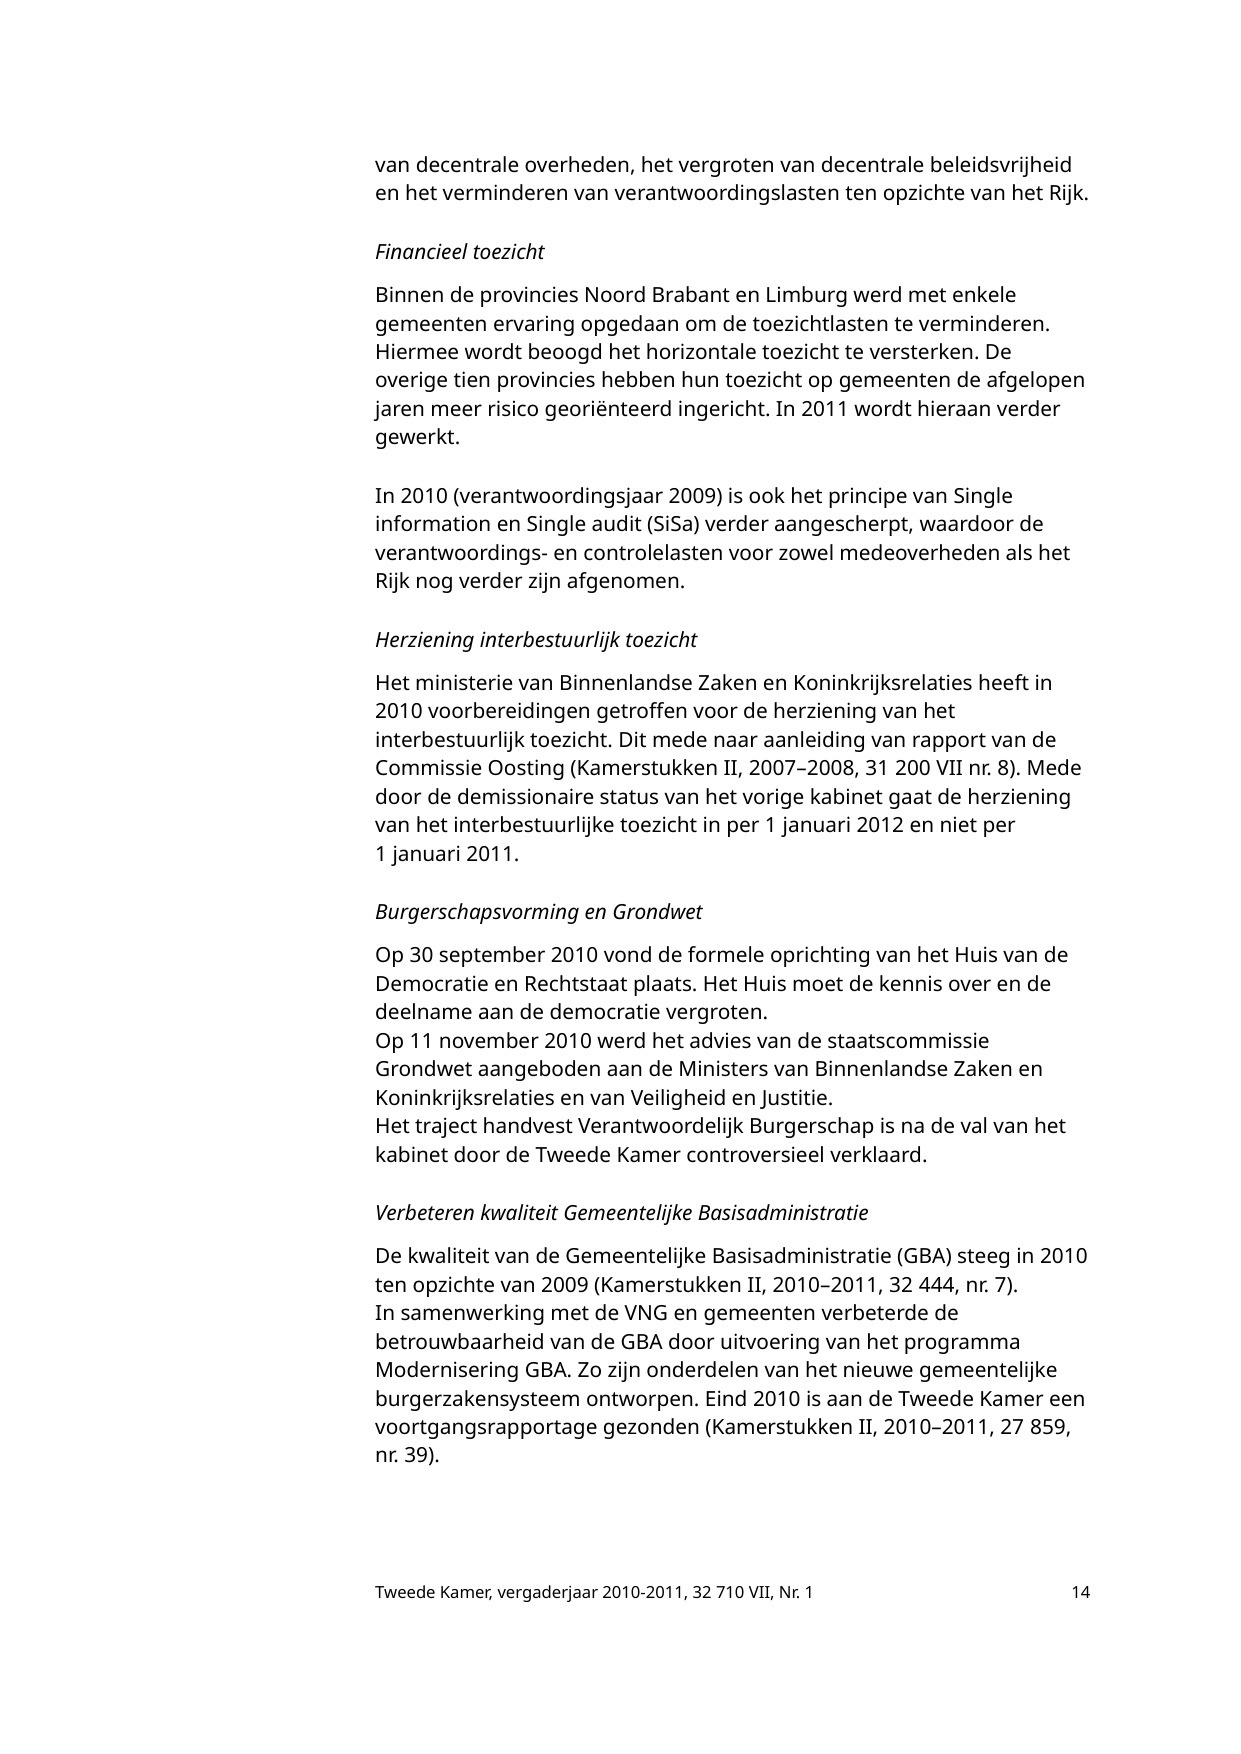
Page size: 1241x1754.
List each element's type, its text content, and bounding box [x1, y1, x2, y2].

text Op 30 september 2010 vond de formele oprichting van het Huis van de Democratie en Rechtstaat plaats. Het Huis moet de kennis over en de deelname aan de democratie vergroten. [375, 941, 1090, 1026]
text Verbeteren kwaliteit Gemeentelijke Basisadministratie [375, 1198, 1090, 1227]
text Herziening interbestuurlijk toezicht [375, 625, 1090, 653]
text Op 11 november 2010 werd het advies van de staatscommissie Grondwet aangeboden aan de Ministers van Binnenlandse Zaken en Koninkrijksrelaties en van Veiligheid en Justitie. [375, 1026, 1090, 1111]
text Het ministerie van Binnenlandse Zaken en Koninkrijksrelaties heeft in 2010 voorbereidingen getroffen voor de herziening van het interbestuurlijk toezicht. Dit mede naar aanleiding van rapport van de Commissie Oosting (Kamerstukken II, 2007–2008, 31 200 VII nr. 8). Mede door de demissionaire status van het vorige kabinet gaat de herziening van het interbestuurlijke toezicht in per 1 januari 2012 en niet per 1 januari 2011. [375, 668, 1090, 867]
text In samenwerking met de VNG en gemeenten verbeterde de betrouwbaarheid van de GBA door uitvoering van het programma Modernisering GBA. Zo zijn onderdelen van het nieuwe gemeentelijke burgerzakensysteem ontworpen. Eind 2010 is aan de Tweede Kamer een voortgangsrapportage gezonden (Kamerstukken II, 2010–2011, 27 859, nr. 39). [375, 1298, 1090, 1469]
text Financieel toezicht [375, 237, 1090, 265]
text In 2010 (verantwoordingsjaar 2009) is ook het principe van Single information en Single audit (SiSa) verder aangescherpt, waardoor de verantwoordings- en controlelasten voor zowel medeoverheden als het Rijk nog verder zijn afgenomen. [375, 481, 1090, 595]
text Het traject handvest Verantwoordelijk Burgerschap is na de val van het kabinet door de Tweede Kamer controversieel verklaard. [375, 1111, 1090, 1168]
text De kwaliteit van de Gemeentelijke Basisadministratie (GBA) steeg in 2010 ten opzichte van 2009 (Kamerstukken II, 2010–2011, 32 444, nr. 7). [375, 1242, 1090, 1298]
text Binnen de provincies Noord Brabant en Limburg werd met enkele gemeenten ervaring opgedaan om de toezichtlasten te verminderen. Hiermee wordt beoogd het horizontale toezicht te versterken. De overige tien provincies hebben hun toezicht op gemeenten de afgelopen jaren meer risico georiënteerd ingericht. In 2011 wordt hieraan verder gewerkt. [375, 280, 1090, 451]
text van decentrale overheden, het vergroten van decentrale beleidsvrijheid en het verminderen van verantwoordingslasten ten opzichte van het Rijk. [375, 150, 1090, 207]
text Burgerschapsvorming en Grondwet [375, 897, 1090, 926]
